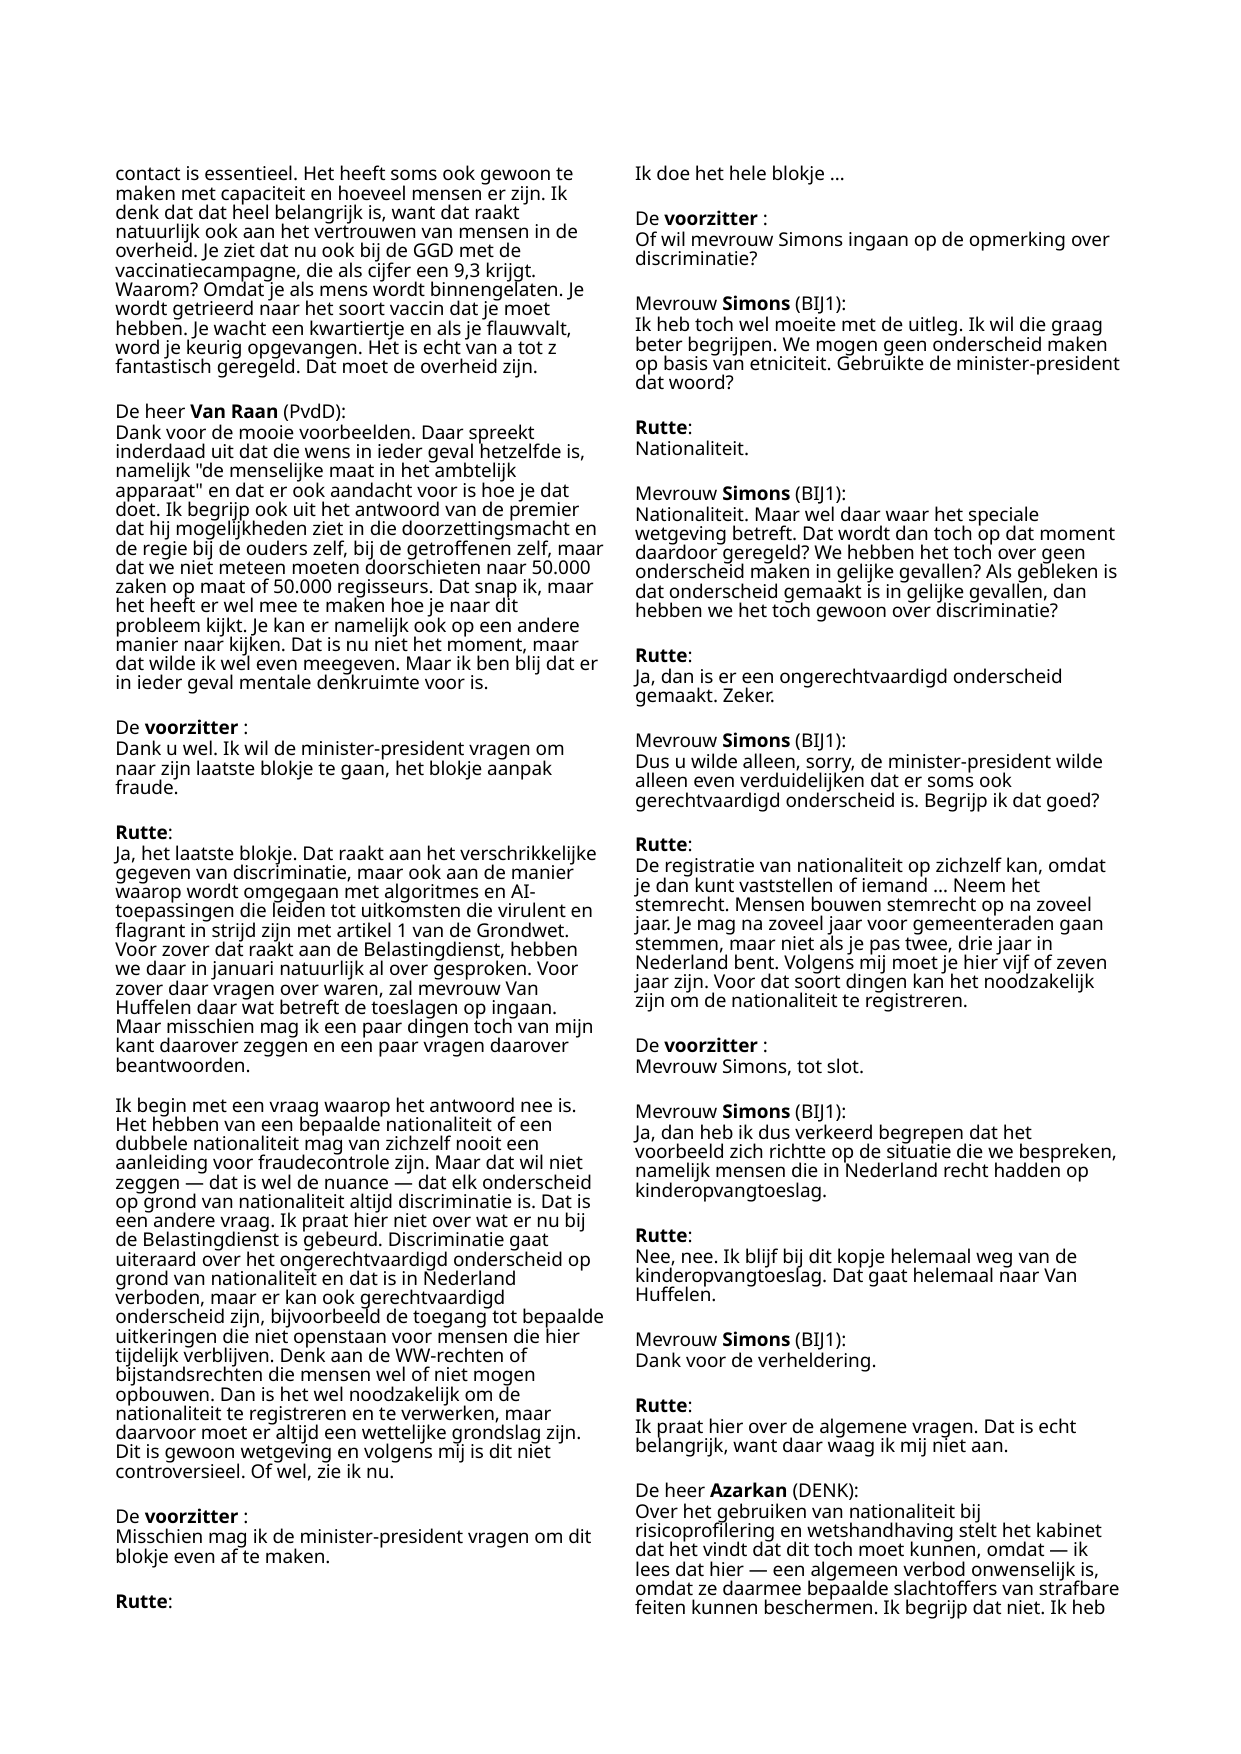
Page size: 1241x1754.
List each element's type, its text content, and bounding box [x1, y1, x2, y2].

text Misschien mag ik de minister-president vragen om dit blokje even af te maken. [115, 1528, 605, 1567]
text De heer Azarkan (DENK): [635, 1477, 1125, 1503]
text De heer Van Raan (PvdD): [115, 398, 605, 424]
text Mevrouw Simons (BIJ1): [635, 1098, 1125, 1124]
text De voorzitter : [115, 714, 605, 740]
text Ik doe het hele blokje … [635, 165, 1125, 184]
text De voorzitter : [115, 1503, 605, 1528]
text Ja, het laatste blokje. Dat raakt aan het verschrikkelijke gegeven van discriminatie, maar ook aan de manier waarop wordt omgegaan met algoritmes en AI-toepassingen die leiden tot uitkomsten die virulent en flagrant in strijd zijn met artikel 1 van de Grondwet. Voor zover dat raakt aan de Belastingdienst, hebben we daar in januari natuurlijk al over gesproken. Voor zover daar vragen over waren, zal mevrouw Van Huffelen daar wat betreft de toeslagen op ingaan. Maar misschien mag ik een paar dingen toch van mijn kant daarover zeggen en een paar vragen daarover beantwoorden. [115, 844, 605, 1076]
text contact is essentieel. Het heeft soms ook gewoon te maken met capaciteit en hoeveel mensen er zijn. Ik denk dat dat heel belangrijk is, want dat raakt natuurlijk ook aan het vertrouwen van mensen in de overheid. Je ziet dat nu ook bij de GGD met de vaccinatiecampagne, die als cijfer een 9,3 krijgt. Waarom? Omdat je als mens wordt binnengelaten. Je wordt getrieerd naar het soort vaccin dat je moet hebben. Je wacht een kwartiertje en als je flauwvalt, word je keurig opgevangen. Het is echt van a tot z fantastisch geregeld. Dat moet de overheid zijn. [115, 165, 605, 377]
text Mevrouw Simons (BIJ1): [635, 291, 1125, 316]
text Nee, nee. Ik blijf bij dit kopje helemaal weg van de kinderopvangtoeslag. Dat gaat helemaal naar Van Huffelen. [635, 1248, 1125, 1305]
text Mevrouw Simons, tot slot. [635, 1058, 1125, 1077]
text Dus u wilde alleen, sorry, de minister-president wilde alleen even verduidelijken dat er soms ook gerechtvaardigd onderscheid is. Begrijp ik dat goed? [635, 753, 1125, 811]
text Rutte: [635, 642, 1125, 668]
text Mevrouw Simons (BIJ1): [635, 1326, 1125, 1352]
text Ik praat hier over de algemene vragen. Dat is echt belangrijk, want daar waag ik mij niet aan. [635, 1418, 1125, 1456]
text Ja, dan is er een ongerechtvaardigd onderscheid gemaakt. Zeker. [635, 668, 1125, 706]
text Rutte: [115, 1588, 605, 1614]
text Mevrouw Simons (BIJ1): [635, 480, 1125, 506]
text Dank u wel. Ik wil de minister-president vragen om naar zijn laatste blokje te gaan, het blokje aanpak fraude. [115, 740, 605, 798]
text Ik begin met een vraag waarop het antwoord nee is. Het hebben van een bepaalde nationaliteit of een dubbele nationaliteit mag van zichzelf nooit een aanleiding voor fraudecontrole zijn. Maar dat wil niet zeggen — dat is wel de nuance — dat elk onderscheid op grond van nationaliteit altijd discriminatie is. Dat is een andere vraag. Ik praat hier niet over wat er nu bij de Belastingdienst is gebeurd. Discriminatie gaat uiteraard over het ongerechtvaardigd onderscheid op grond van nationaliteit en dat is in Nederland verboden, maar er kan ook gerechtvaardigd onderscheid zijn, bijvoorbeeld de toegang tot bepaalde uitkeringen die niet openstaan voor mensen die hier tijdelijk verblijven. Denk aan de WW-rechten of bijstandsrechten die mensen wel of niet mogen opbouwen. Dan is het wel noodzakelijk om de nationaliteit te registreren en te verwerken, maar daarvoor moet er altijd een wettelijke grondslag zijn. Dit is gewoon wetgeving en volgens mij is dit niet controversieel. Of wel, zie ik nu. [115, 1097, 605, 1482]
text Of wil mevrouw Simons ingaan op de opmerking over discriminatie? [635, 231, 1125, 270]
text Ja, dan heb ik dus verkeerd begrepen dat het voorbeeld zich richtte op de situatie die we bespreken, namelijk mensen die in Nederland recht hadden op kinderopvangtoeslag. [635, 1124, 1125, 1201]
text Nationaliteit. [635, 440, 1125, 459]
text Rutte: [635, 832, 1125, 857]
text Rutte: [635, 1392, 1125, 1418]
text Nationaliteit. Maar wel daar waar het speciale wetgeving betreft. Dat wordt dan toch op dat moment daardoor geregeld? We hebben het toch over geen onderscheid maken in gelijke gevallen? Als gebleken is dat onderscheid gemaakt is in gelijke gevallen, dan hebben we het toch gewoon over discriminatie? [635, 506, 1125, 621]
text Rutte: [115, 819, 605, 844]
text Rutte: [635, 414, 1125, 440]
text Dank voor de verheldering. [635, 1352, 1125, 1371]
text Rutte: [635, 1222, 1125, 1248]
text De voorzitter : [635, 205, 1125, 231]
text De voorzitter : [635, 1032, 1125, 1058]
text Over het gebruiken van nationaliteit bij risicoprofilering en wetshandhaving stelt het kabinet dat het vindt dat dit toch moet kunnen, omdat — ik lees dat hier — een algemeen verbod onwenselijk is, omdat ze daarmee bepaalde slachtoffers van strafbare feiten kunnen beschermen. Ik begrijp dat niet. Ik heb [635, 1503, 1125, 1618]
text Dank voor de mooie voorbeelden. Daar spreekt inderdaad uit dat die wens in ieder geval hetzelfde is, namelijk "de menselijke maat in het ambtelijk apparaat" en dat er ook aandacht voor is hoe je dat doet. Ik begrijp ook uit het antwoord van de premier dat hij mogelijkheden ziet in die doorzettingsmacht en de regie bij de ouders zelf, bij de getroffenen zelf, maar dat we niet meteen moeten doorschieten naar 50.000 zaken op maat of 50.000 regisseurs. Dat snap ik, maar het heeft er wel mee te maken hoe je naar dit probleem kijkt. Je kan er namelijk ook op een andere manier naar kijken. Dat is nu niet het moment, maar dat wilde ik wel even meegeven. Maar ik ben blij dat er in ieder geval mentale denkruimte voor is. [115, 424, 605, 694]
text De registratie van nationaliteit op zichzelf kan, omdat je dan kunt vaststellen of iemand … Neem het stemrecht. Mensen bouwen stemrecht op na zoveel jaar. Je mag na zoveel jaar voor gemeenteraden gaan stemmen, maar niet als je pas twee, drie jaar in Nederland bent. Volgens mij moet je hier vijf of zeven jaar zijn. Voor dat soort dingen kan het noodzakelijk zijn om de nationaliteit te registreren. [635, 857, 1125, 1012]
text Ik heb toch wel moeite met de uitleg. Ik wil die graag beter begrijpen. We mogen geen onderscheid maken op basis van etniciteit. Gebruikte de minister-president dat woord? [635, 316, 1125, 393]
text Mevrouw Simons (BIJ1): [635, 727, 1125, 753]
